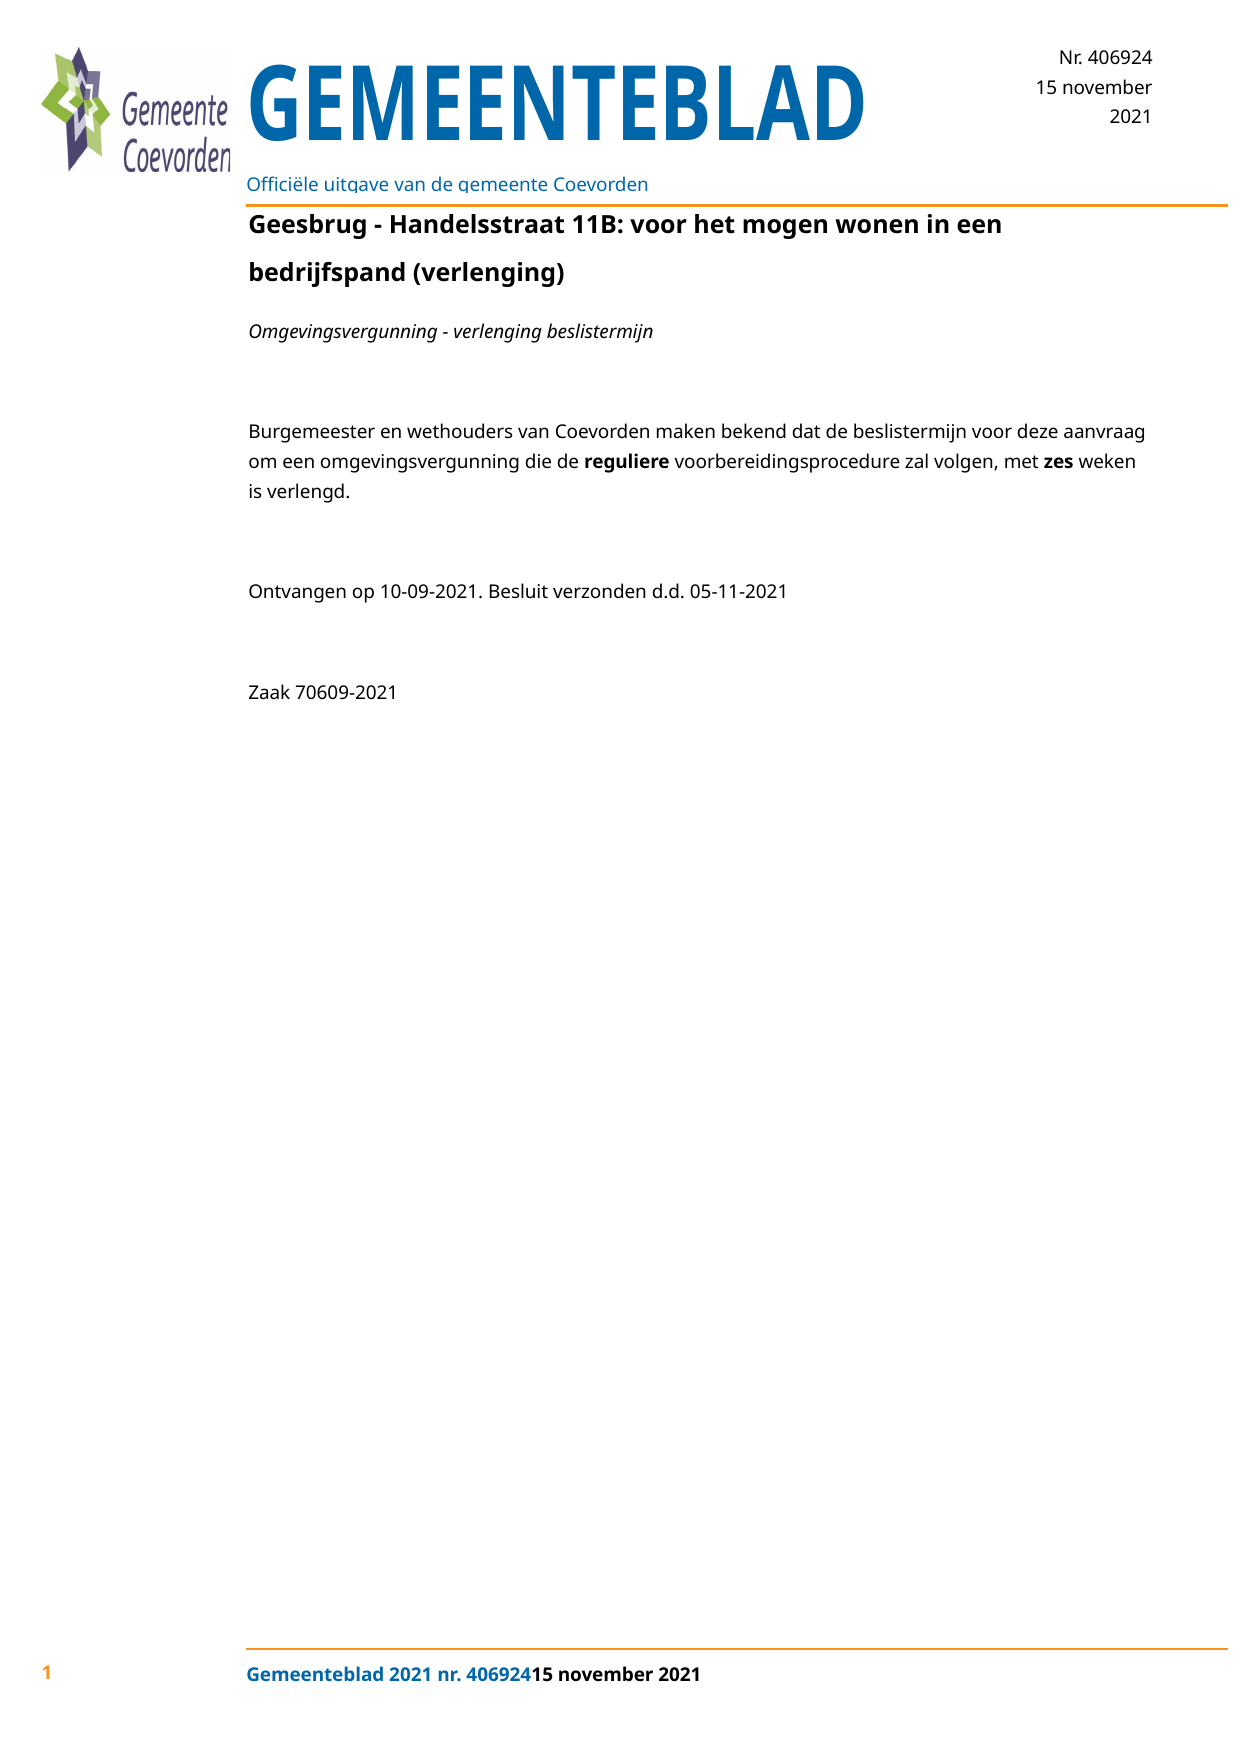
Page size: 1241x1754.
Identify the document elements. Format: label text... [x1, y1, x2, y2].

picture [41, 47, 231, 172]
text Geesbrug - Handelsstraat 11B: voor het mogen wonen in een bedrijfspand (verlenging) [248, 207, 1152, 288]
text Burgemeester en wethouders van Coevorden maken bekend dat de beslistermijn voor deze aanvraag om een omgevingsvergunning die de reguliere voorbereidingsprocedure zal volgen, met zes weken is verlengd. [248, 419, 1152, 504]
text Ontvangen op 10-09-2021. Besluit verzonden d.d. 05-11-2021 [248, 579, 1152, 604]
text Zaak 70609-2021 [248, 679, 1152, 705]
text Omgevingsvergunning - verlenging beslistermijn [248, 318, 1152, 344]
